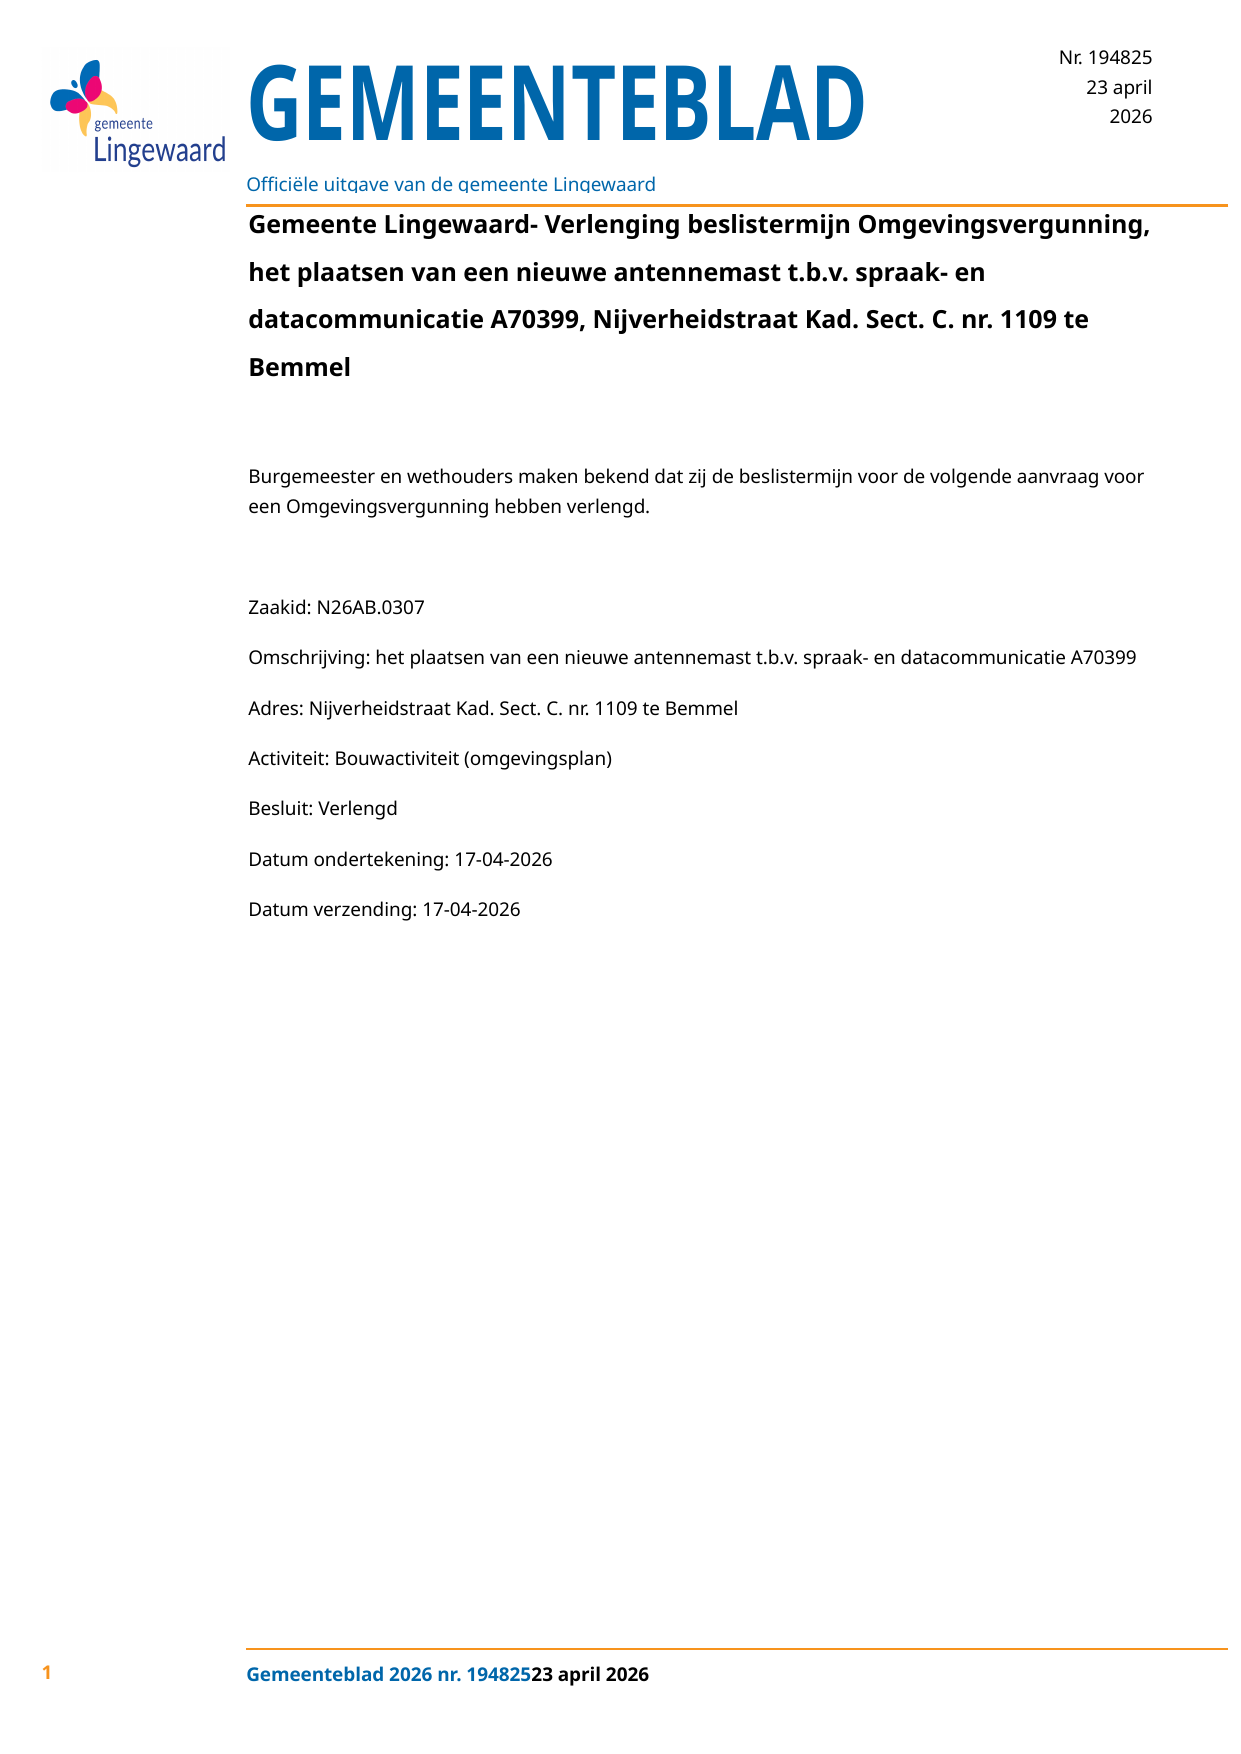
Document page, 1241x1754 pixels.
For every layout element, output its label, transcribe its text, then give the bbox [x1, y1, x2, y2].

text Burgemeester en wethouders maken bekend dat zij de beslistermijn voor de volgende aanvraag voor een Omgevingsvergunning hebben verlengd. [248, 463, 1152, 519]
text Gemeente Lingewaard- Verlenging beslistermijn Omgevingsvergunning, het plaatsen van een nieuwe antennemast t.b.v. spraak- en datacommunicatie A70399, Nijverheidstraat Kad. Sect. C. nr. 1109 te Bemmel [248, 207, 1152, 384]
picture [41, 47, 231, 172]
text Adres: Nijverheidstraat Kad. Sect. C. nr. 1109 te Bemmel [248, 695, 1152, 721]
text Datum ondertekening: 17-04-2026 [248, 846, 1152, 872]
text Omschrijving: het plaatsen van een nieuwe antennemast t.b.v. spraak- en datacommunicatie A70399 [248, 644, 1152, 670]
text Activiteit: Bouwactiviteit (omgevingsplan) [248, 745, 1152, 771]
text Besluit: Verlengd [248, 796, 1152, 821]
text Datum verzending: 17-04-2026 [248, 896, 1152, 922]
text Zaakid: N26AB.0307 [248, 594, 1152, 620]
